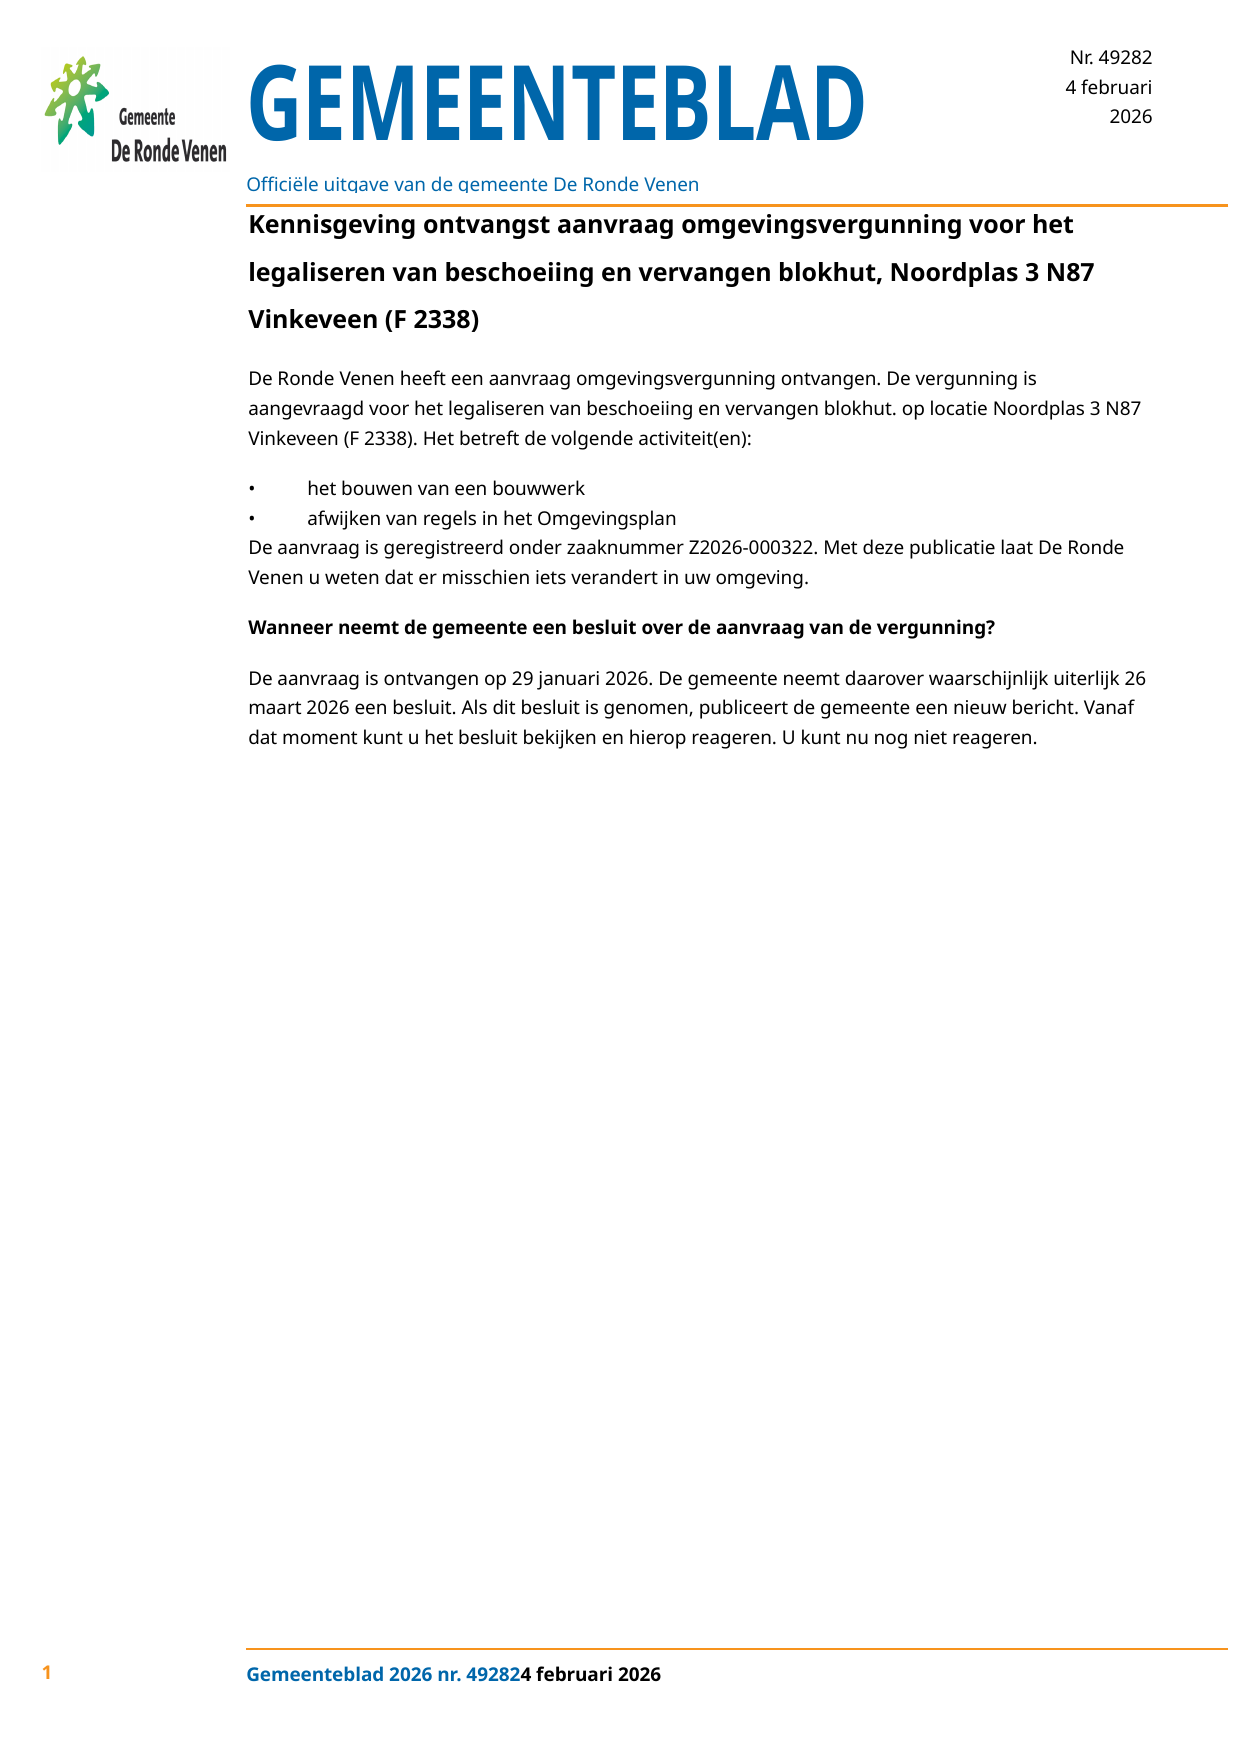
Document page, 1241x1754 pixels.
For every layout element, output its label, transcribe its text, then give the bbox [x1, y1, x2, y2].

text Kennisgeving ontvangst aanvraag omgevingsvergunning voor het legaliseren van beschoeiing en vervangen blokhut, Noordplas 3 N87 Vinkeveen (F 2338) [248, 207, 1152, 336]
list het bouwen van een bouwwerk [248, 475, 1152, 501]
picture [41, 47, 231, 172]
text De Ronde Venen heeft een aanvraag omgevingsvergunning ontvangen. De vergunning is aangevraagd voor het legaliseren van beschoeiing en vervangen blokhut. op locatie Noordplas 3 N87 Vinkeveen (F 2338). Het betreft de volgende activiteit(en): [248, 366, 1152, 450]
text De aanvraag is ontvangen op 29 januari 2026. De gemeente neemt daarover waarschijnlijk uiterlijk 26 maart 2026 een besluit. Als dit besluit is genomen, publiceert de gemeente een nieuw bericht. Vanaf dat moment kunt u het besluit bekijken en hierop reageren. U kunt nu nog niet reageren. [248, 665, 1152, 749]
text De aanvraag is geregistreerd onder zaaknummer Z2026-000322. Met deze publicatie laat De Ronde Venen u weten dat er misschien iets verandert in uw omgeving. [248, 534, 1152, 589]
text Wanneer neemt de gemeente een besluit over de aanvraag van de vergunning? [248, 614, 1152, 640]
list afwijken van regels in het Omgevingsplan [248, 505, 1152, 530]
